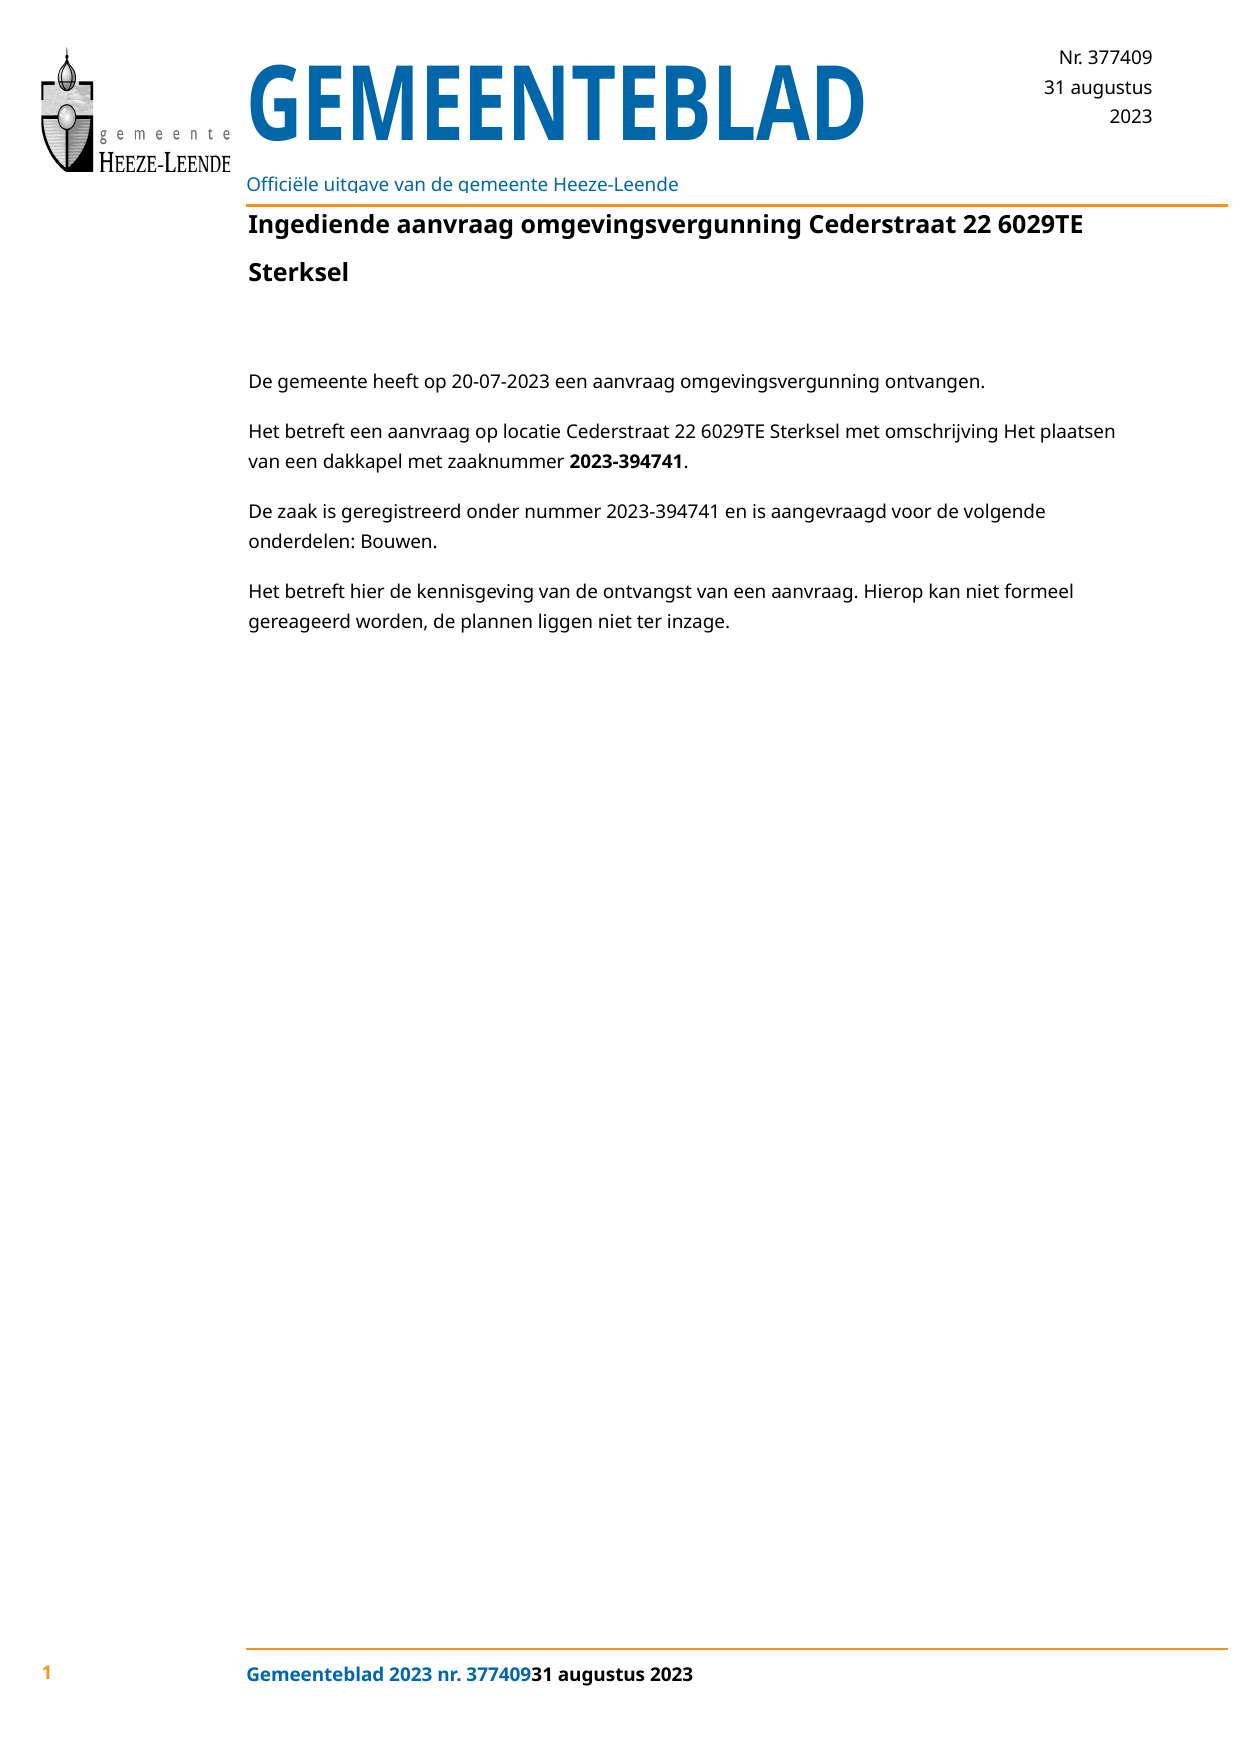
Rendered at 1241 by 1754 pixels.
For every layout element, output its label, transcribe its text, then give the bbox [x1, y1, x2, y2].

text Ingediende aanvraag omgevingsvergunning Cederstraat 22 6029TE Sterksel [248, 207, 1152, 288]
text De gemeente heeft op 20-07-2023 een aanvraag omgevingsvergunning ontvangen. [248, 368, 1152, 394]
text De zaak is geregistreerd onder nummer 2023-394741 en is aangevraagd voor de volgende onderdelen: Bouwen. [248, 499, 1152, 554]
picture [41, 47, 231, 172]
text Het betreft een aanvraag op locatie Cederstraat 22 6029TE Sterksel met omschrijving Het plaatsen van een dakkapel met zaaknummer 2023-394741. [248, 419, 1152, 474]
text Het betreft hier de kennisgeving van de ontvangst van een aanvraag. Hierop kan niet formeel gereageerd worden, de plannen liggen niet ter inzage. [248, 579, 1152, 634]
